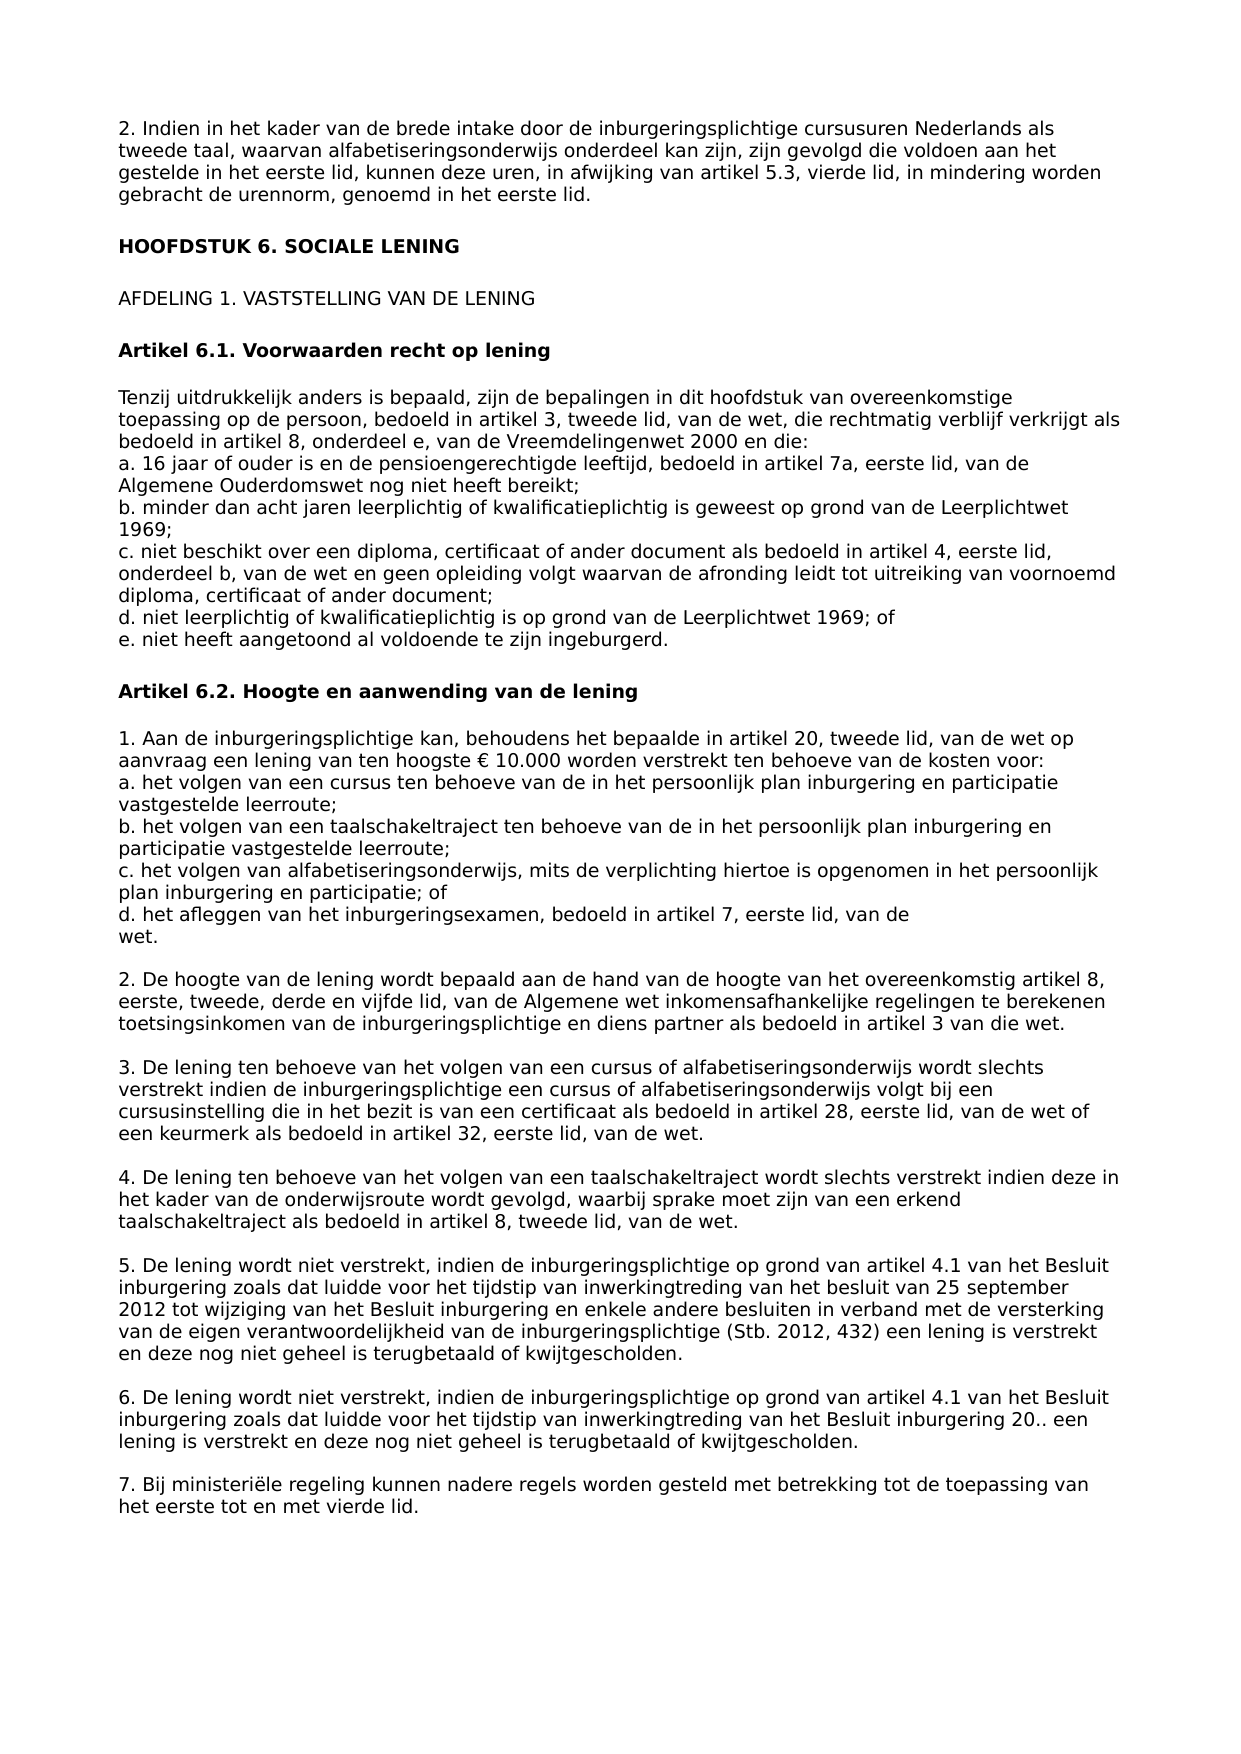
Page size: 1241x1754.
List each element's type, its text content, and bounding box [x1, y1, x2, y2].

text 5. De lening wordt niet verstrekt, indien de inburgeringsplichtige op grond van artikel 4.1 van het Besluit inburgering zoals dat luidde voor het tijdstip van inwerkingtreding van het besluit van 25 september 2012 tot wijziging van het Besluit inburgering en enkele andere besluiten in verband met de versterking van de eigen verantwoordelijkheid van de inburgeringsplichtige (Stb. 2012, 432) een lening is verstrekt en deze nog niet geheel is terugbetaald of kwijtgescholden. [118, 1255, 1122, 1365]
text c. het volgen van alfabetiseringsonderwijs, mits de verplichting hiertoe is opgenomen in het persoonlijk plan inburgering en participatie; of [118, 859, 1122, 903]
subtitle Artikel 6.2. Hoogte en aanwending van de lening [118, 681, 1122, 703]
subtitle AFDELING 1. VASTSTELLING VAN DE LENING [118, 288, 1122, 310]
text d. het afleggen van het inburgeringsexamen, bedoeld in artikel 7, eerste lid, van de [118, 903, 1122, 926]
subtitle HOOFDSTUK 6. SOCIALE LENING [118, 236, 1122, 258]
text e. niet heeft aangetoond al voldoende te zijn ingeburgerd. [118, 629, 1122, 651]
text a. 16 jaar of ouder is en de pensioengerechtigde leeftijd, bedoeld in artikel 7a, eerste lid, van de Algemene Ouderdomswet nog niet heeft bereikt; [118, 453, 1122, 497]
text 4. De lening ten behoeve van het volgen van een taalschakeltraject wordt slechts verstrekt indien deze in het kader van de onderwijsroute wordt gevolgd, waarbij sprake moet zijn van een erkend taalschakeltraject als bedoeld in artikel 8, tweede lid, van de wet. [118, 1167, 1122, 1233]
text d. niet leerplichtig of kwalificatieplichtig is op grond van de Leerplichtwet 1969; of [118, 607, 1122, 629]
text Tenzij uitdrukkelijk anders is bepaald, zijn de bepalingen in dit hoofdstuk van overeenkomstige toepassing op de persoon, bedoeld in artikel 3, tweede lid, van de wet, die rechtmatig verblijf verkrijgt als bedoeld in artikel 8, onderdeel e, van de Vreemdelingenwet 2000 en die: [118, 387, 1122, 453]
text 1. Aan de inburgeringsplichtige kan, behoudens het bepaalde in artikel 20, tweede lid, van de wet op aanvraag een lening van ten hoogste € 10.000 worden verstrekt ten behoeve van de kosten voor: [118, 728, 1122, 772]
subtitle Artikel 6.1. Voorwaarden recht op lening [118, 340, 1122, 362]
text a. het volgen van een cursus ten behoeve van de in het persoonlijk plan inburgering en participatie vastgestelde leerroute; [118, 772, 1122, 816]
text 2. De hoogte van de lening wordt bepaald aan de hand van de hoogte van het overeenkomstig artikel 8, eerste, tweede, derde en vijfde lid, van de Algemene wet inkomensafhankelijke regelingen te berekenen toetsingsinkomen van de inburgeringsplichtige en diens partner als bedoeld in artikel 3 van die wet. [118, 969, 1122, 1035]
text 6. De lening wordt niet verstrekt, indien de inburgeringsplichtige op grond van artikel 4.1 van het Besluit inburgering zoals dat luidde voor het tijdstip van inwerkingtreding van het Besluit inburgering 20.. een lening is verstrekt en deze nog niet geheel is terugbetaald of kwijtgescholden. [118, 1387, 1122, 1452]
text 3. De lening ten behoeve van het volgen van een cursus of alfabetiseringsonderwijs wordt slechts verstrekt indien de inburgeringsplichtige een cursus of alfabetiseringsonderwijs volgt bij een cursusinstelling die in het bezit is van een certificaat als bedoeld in artikel 28, eerste lid, van de wet of een keurmerk als bedoeld in artikel 32, eerste lid, van de wet. [118, 1057, 1122, 1145]
text 2. Indien in het kader van de brede intake door de inburgeringsplichtige cursusuren Nederlands als tweede taal, waarvan alfabetiseringsonderwijs onderdeel kan zijn, zijn gevolgd die voldoen aan het gestelde in het eerste lid, kunnen deze uren, in afwijking van artikel 5.3, vierde lid, in mindering worden gebracht de urennorm, genoemd in het eerste lid. [118, 118, 1122, 206]
text c. niet beschikt over een diploma, certificaat of ander document als bedoeld in artikel 4, eerste lid, onderdeel b, van de wet en geen opleiding volgt waarvan de afronding leidt tot uitreiking van voornoemd diploma, certificaat of ander document; [118, 541, 1122, 607]
text wet. [118, 926, 1122, 947]
text 7. Bij ministeriële regeling kunnen nadere regels worden gesteld met betrekking tot de toepassing van het eerste tot en met vierde lid. [118, 1474, 1122, 1518]
text b. minder dan acht jaren leerplichtig of kwalificatieplichtig is geweest op grond van de Leerplichtwet 1969; [118, 497, 1122, 541]
text b. het volgen van een taalschakeltraject ten behoeve van de in het persoonlijk plan inburgering en participatie vastgestelde leerroute; [118, 816, 1122, 859]
